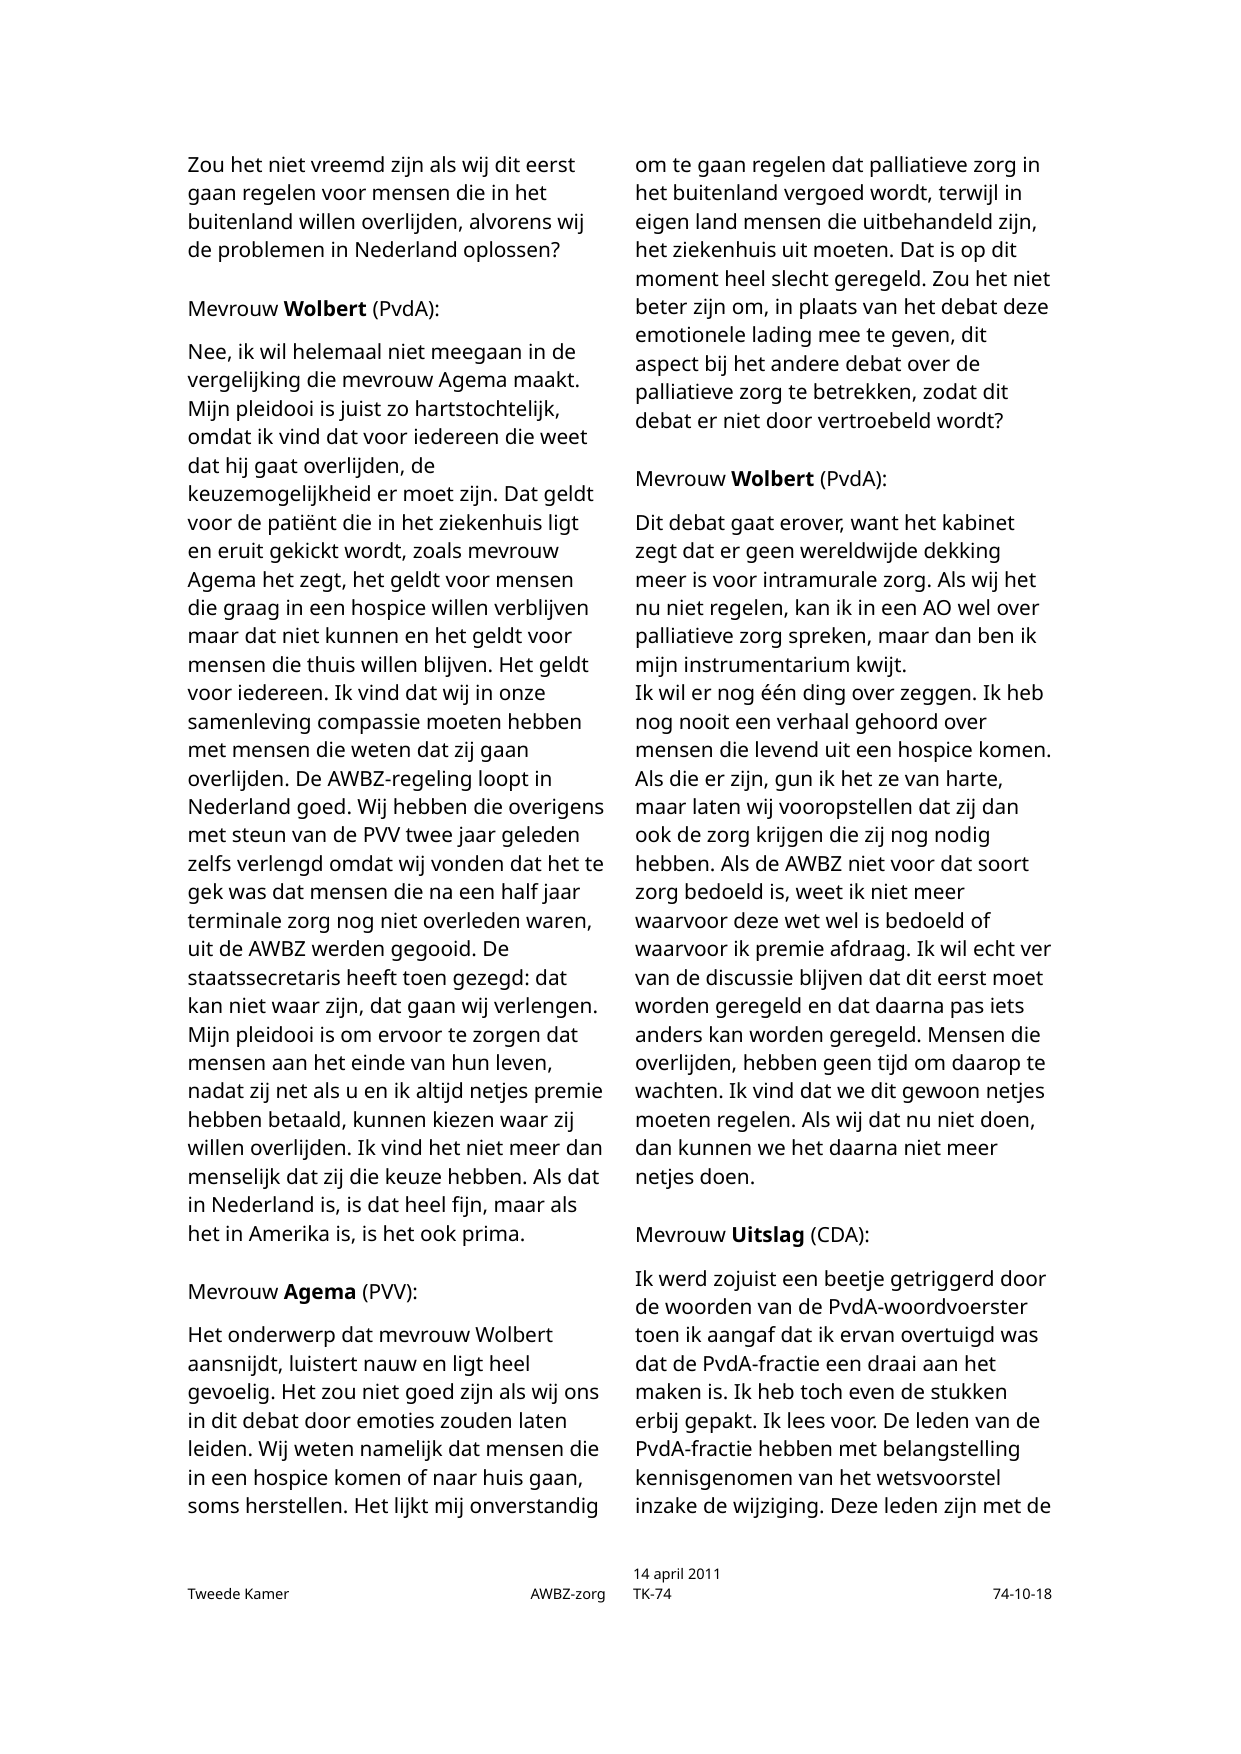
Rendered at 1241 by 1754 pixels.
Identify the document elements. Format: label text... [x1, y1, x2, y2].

text Nee, ik wil helemaal niet meegaan in de vergelijking die mevrouw Agema maakt. Mijn pleidooi is juist zo hartstochtelijk, omdat ik vind dat voor iedereen die weet dat hij gaat overlijden, de keuzemogelijkheid er moet zijn. Dat geldt voor de patiënt die in het ziekenhuis ligt en eruit gekickt wordt, zoals mevrouw Agema het zegt, het geldt voor mensen die graag in een hospice willen verblijven maar dat niet kunnen en het geldt voor mensen die thuis willen blijven. Het geldt voor iedereen. Ik vind dat wij in onze samenleving compassie moeten hebben met mensen die weten dat zij gaan overlijden. De AWBZ-regeling loopt in Nederland goed. Wij hebben die overigens met steun van de PVV twee jaar geleden zelfs verlengd omdat wij vonden dat het te gek was dat mensen die na een half jaar terminale zorg nog niet overleden waren, uit de AWBZ werden gegooid. De staatssecretaris heeft toen gezegd: dat kan niet waar zijn, dat gaan wij verlengen. Mijn pleidooi is om ervoor te zorgen dat mensen aan het einde van hun leven, nadat zij net als u en ik altijd netjes premie hebben betaald, kunnen kiezen waar zij willen overlijden. Ik vind het niet meer dan menselijk dat zij die keuze hebben. Als dat in Nederland is, is dat heel fijn, maar als het in Amerika is, is het ook prima. [187, 337, 605, 1247]
text om te gaan regelen dat palliatieve zorg in het buitenland vergoed wordt, terwijl in eigen land mensen die uitbehandeld zijn, het ziekenhuis uit moeten. Dat is op dit moment heel slecht geregeld. Zou het niet beter zijn om, in plaats van het debat deze emotionele lading mee te geven, dit aspect bij het andere debat over de palliatieve zorg te betrekken, zodat dit debat er niet door vertroebeld wordt? [635, 150, 1053, 434]
text Mevrouw Uitslag (CDA): [635, 1220, 1053, 1249]
text Ik werd zojuist een beetje getriggerd door de woorden van de PvdA-woordvoerster toen ik aangaf dat ik ervan overtuigd was dat de PvdA-fractie een draai aan het maken is. Ik heb toch even de stukken erbij gepakt. Ik lees voor. De leden van de PvdA-fractie hebben met belangstelling kennisgenomen van het wetsvoorstel inzake de wijziging. Deze leden zijn met de [635, 1264, 1053, 1520]
text Mevrouw Wolbert (PvdA): [187, 294, 605, 322]
text Zou het niet vreemd zijn als wij dit eerst gaan regelen voor mensen die in het buitenland willen overlijden, alvorens wij de problemen in Nederland oplossen? [187, 150, 605, 264]
text Het onderwerp dat mevrouw Wolbert aansnijdt, luistert nauw en ligt heel gevoelig. Het zou niet goed zijn als wij ons in dit debat door emoties zouden laten leiden. Wij weten namelijk dat mensen die in een hospice komen of naar huis gaan, soms herstellen. Het lijkt mij onverstandig [187, 1321, 605, 1520]
text Mevrouw Wolbert (PvdA): [635, 464, 1053, 493]
text Dit debat gaat erover, want het kabinet zegt dat er geen wereldwijde dekking meer is voor intramurale zorg. Als wij het nu niet regelen, kan ik in een AO wel over palliatieve zorg spreken, maar dan ben ik mijn instrumentarium kwijt. [635, 508, 1053, 678]
text Mevrouw Agema (PVV): [187, 1277, 605, 1306]
text Ik wil er nog één ding over zeggen. Ik heb nog nooit een verhaal gehoord over mensen die levend uit een hospice komen. Als die er zijn, gun ik het ze van harte, maar laten wij vooropstellen dat zij dan ook de zorg krijgen die zij nog nodig hebben. Als de AWBZ niet voor dat soort zorg bedoeld is, weet ik niet meer waarvoor deze wet wel is bedoeld of waarvoor ik premie afdraag. Ik wil echt ver van de discussie blijven dat dit eerst moet worden geregeld en dat daarna pas iets anders kan worden geregeld. Mensen die overlijden, hebben geen tijd om daarop te wachten. Ik vind dat we dit gewoon netjes moeten regelen. Als wij dat nu niet doen, dan kunnen we het daarna niet meer netjes doen. [635, 678, 1053, 1190]
